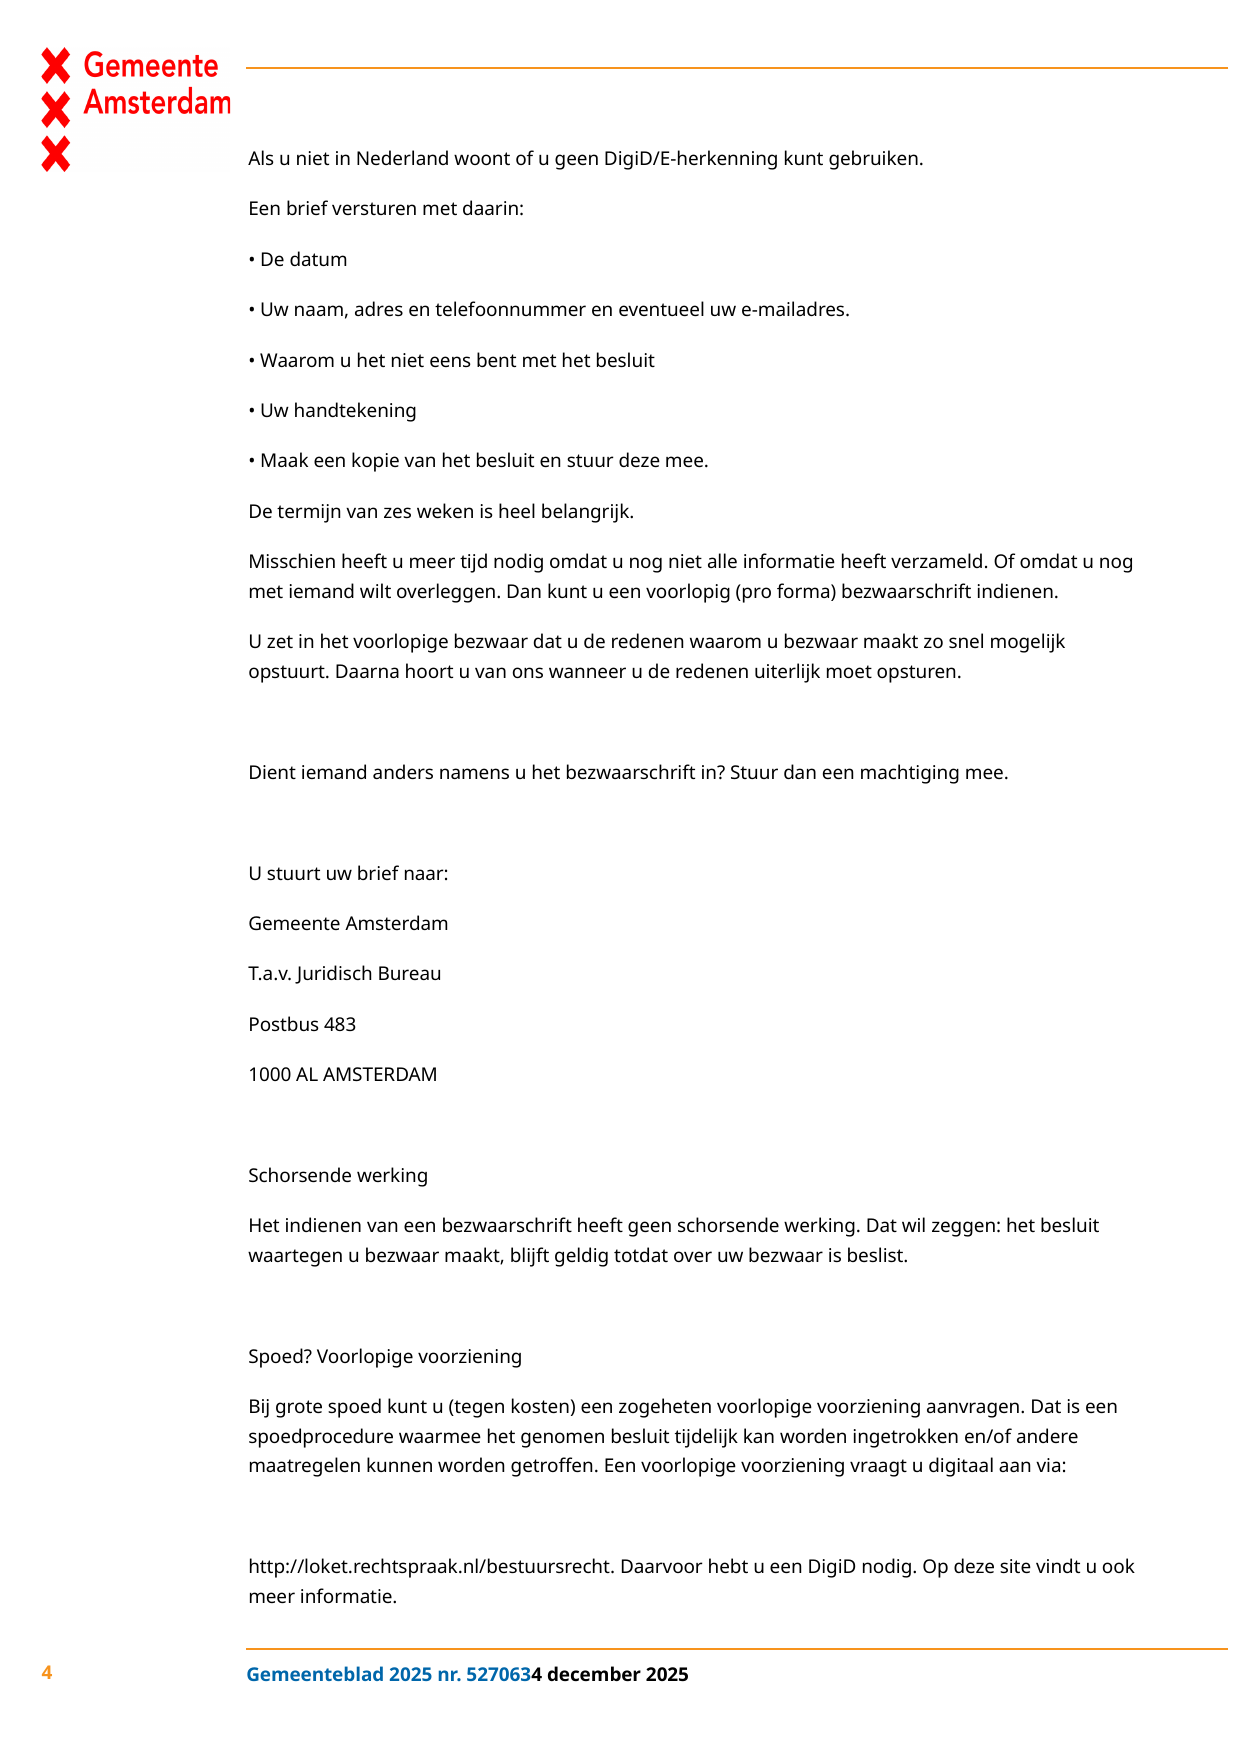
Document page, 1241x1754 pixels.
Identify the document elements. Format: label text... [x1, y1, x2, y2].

text • De datum [248, 246, 1152, 272]
text 1000 AL AMSTERDAM [248, 1061, 1152, 1087]
text T.a.v. Juridisch Bureau [248, 961, 1152, 986]
text http://loket.rechtspraak.nl/bestuursrecht. Daarvoor hebt u een DigiD nodig. Op deze site vindt u ook meer informatie. [248, 1553, 1152, 1609]
text • Maak een kopie van het besluit en stuur deze mee. [248, 448, 1152, 473]
text De termijn van zes weken is heel belangrijk. [248, 498, 1152, 524]
text • Uw naam, adres en telefoonnummer en eventueel uw e-mailadres. [248, 296, 1152, 322]
text Bij grote spoed kunt u (tegen kosten) een zogeheten voorlopige voorziening aanvragen. Dat is een spoedprocedure waarmee het genomen besluit tijdelijk kan worden ingetrokken en/of andere maatregelen kunnen worden getroffen. Een voorlopige voorziening vraagt u digitaal aan via: [248, 1393, 1152, 1478]
text Een brief versturen met daarin: [248, 196, 1152, 221]
text • Waarom u het niet eens bent met het besluit [248, 347, 1152, 373]
text Als u niet in Nederland woont of u geen DigiD/E-herkenning kunt gebruiken. [248, 145, 1152, 171]
text • Uw handtekening [248, 397, 1152, 423]
text Spoed? Voorlopige voorziening [248, 1343, 1152, 1369]
text U zet in het voorlopige bezwaar dat u de redenen waarom u bezwaar maakt zo snel mogelijk opstuurt. Daarna hoort u van ons wanneer u de redenen uiterlijk moet opsturen. [248, 628, 1152, 684]
picture [41, 47, 231, 172]
text U stuurt uw brief naar: [248, 860, 1152, 886]
text Schorsende werking [248, 1162, 1152, 1188]
text Misschien heeft u meer tijd nodig omdat u nog niet alle informatie heeft verzameld. Of omdat u nog met iemand wilt overleggen. Dan kunt u een voorlopig (pro forma) bezwaarschrift indienen. [248, 548, 1152, 604]
text Het indienen van een bezwaarschrift heeft geen schorsende werking. Dat wil zeggen: het besluit waartegen u bezwaar maakt, blijft geldig totdat over uw bezwaar is beslist. [248, 1213, 1152, 1268]
text Dient iemand anders namens u het bezwaarschrift in? Stuur dan een machtiging mee. [248, 759, 1152, 785]
text Postbus 483 [248, 1011, 1152, 1037]
text Gemeente Amsterdam [248, 910, 1152, 936]
